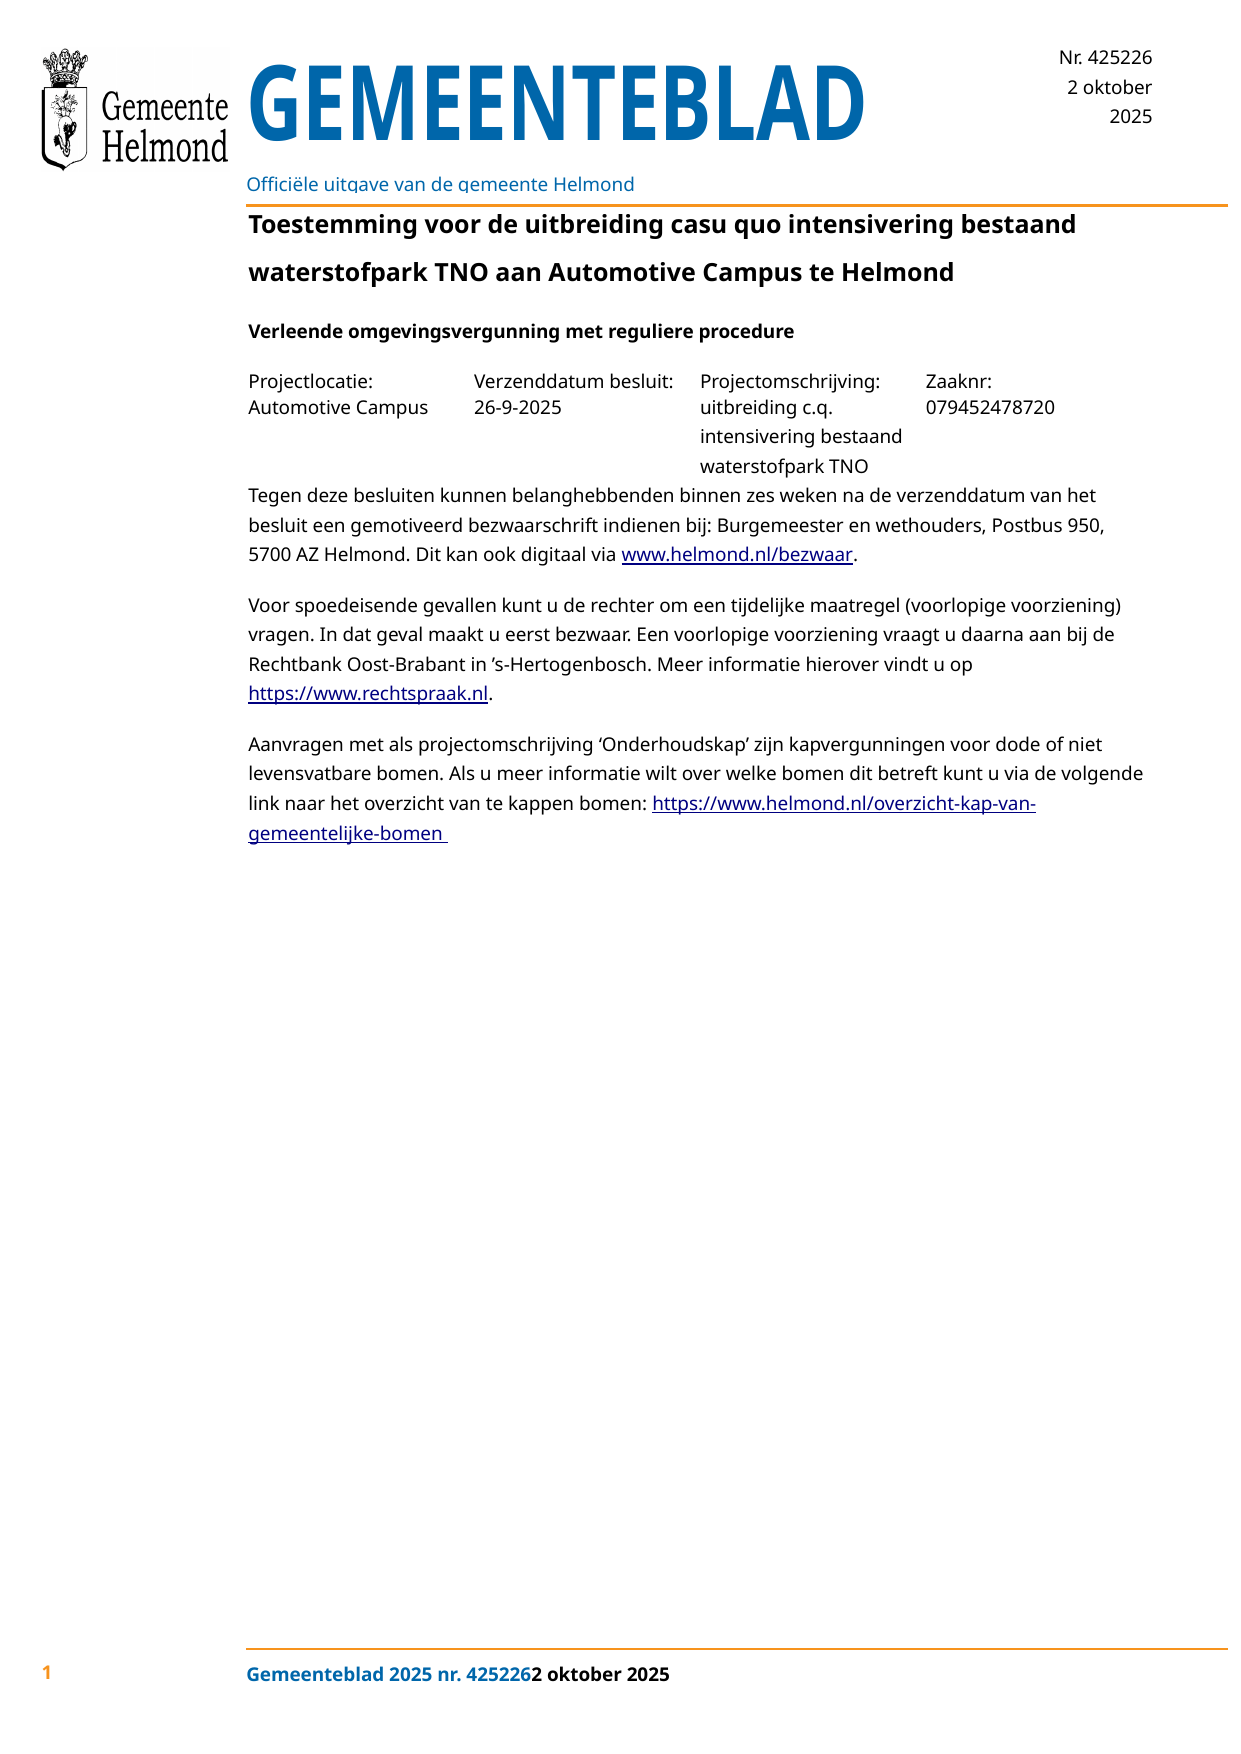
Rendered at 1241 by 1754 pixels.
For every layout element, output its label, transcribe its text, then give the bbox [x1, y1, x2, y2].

table_cell 26-9-2025 [474, 394, 700, 479]
text Voor spoedeisende gevallen kunt u de rechter om een tijdelijke maatregel (voorlopige voorziening) vragen. In dat geval maakt u eerst bezwaar. Een voorlopige voorziening vraagt u daarna aan bij de Rechtbank Oost-Brabant in ’s-Hertogenbosch. Meer informatie hierover vindt u op https://www.rechtspraak.nl. [248, 592, 1152, 706]
table_header Projectomschrijving: [700, 369, 926, 394]
table_cell Automotive Campus [248, 394, 474, 479]
picture [41, 47, 231, 172]
text Toestemming voor de uitbreiding casu quo intensivering bestaand waterstofpark TNO aan Automotive Campus te Helmond [248, 207, 1152, 288]
text Verleende omgevingsvergunning met reguliere procedure [248, 318, 1152, 344]
text Tegen deze besluiten kunnen belanghebbenden binnen zes weken na de verzenddatum van het besluit een gemotiveerd bezwaarschrift indienen bij: Burgemeester en wethouders, Postbus 950, 5700 AZ Helmond. Dit kan ook digitaal via www.helmond.nl/bezwaar. [248, 482, 1152, 567]
table_cell uitbreiding c.q. intensivering bestaand waterstofpark TNO [700, 394, 926, 479]
table_header Zaaknr: [926, 369, 1152, 394]
text Aanvragen met als projectomschrijving ‘Onderhoudskap’ zijn kapvergunningen voor dode of niet levensvatbare bomen. Als u meer informatie wilt over welke bomen dit betreft kunt u via de volgende link naar het overzicht van te kappen bomen: https://www.helmond.nl/overzicht-kap-van-gemeentelijke-bomen [248, 731, 1152, 846]
table_header Verzenddatum besluit: [474, 369, 700, 394]
table_cell 079452478720 [926, 394, 1152, 479]
table_header Projectlocatie: [248, 369, 474, 394]
